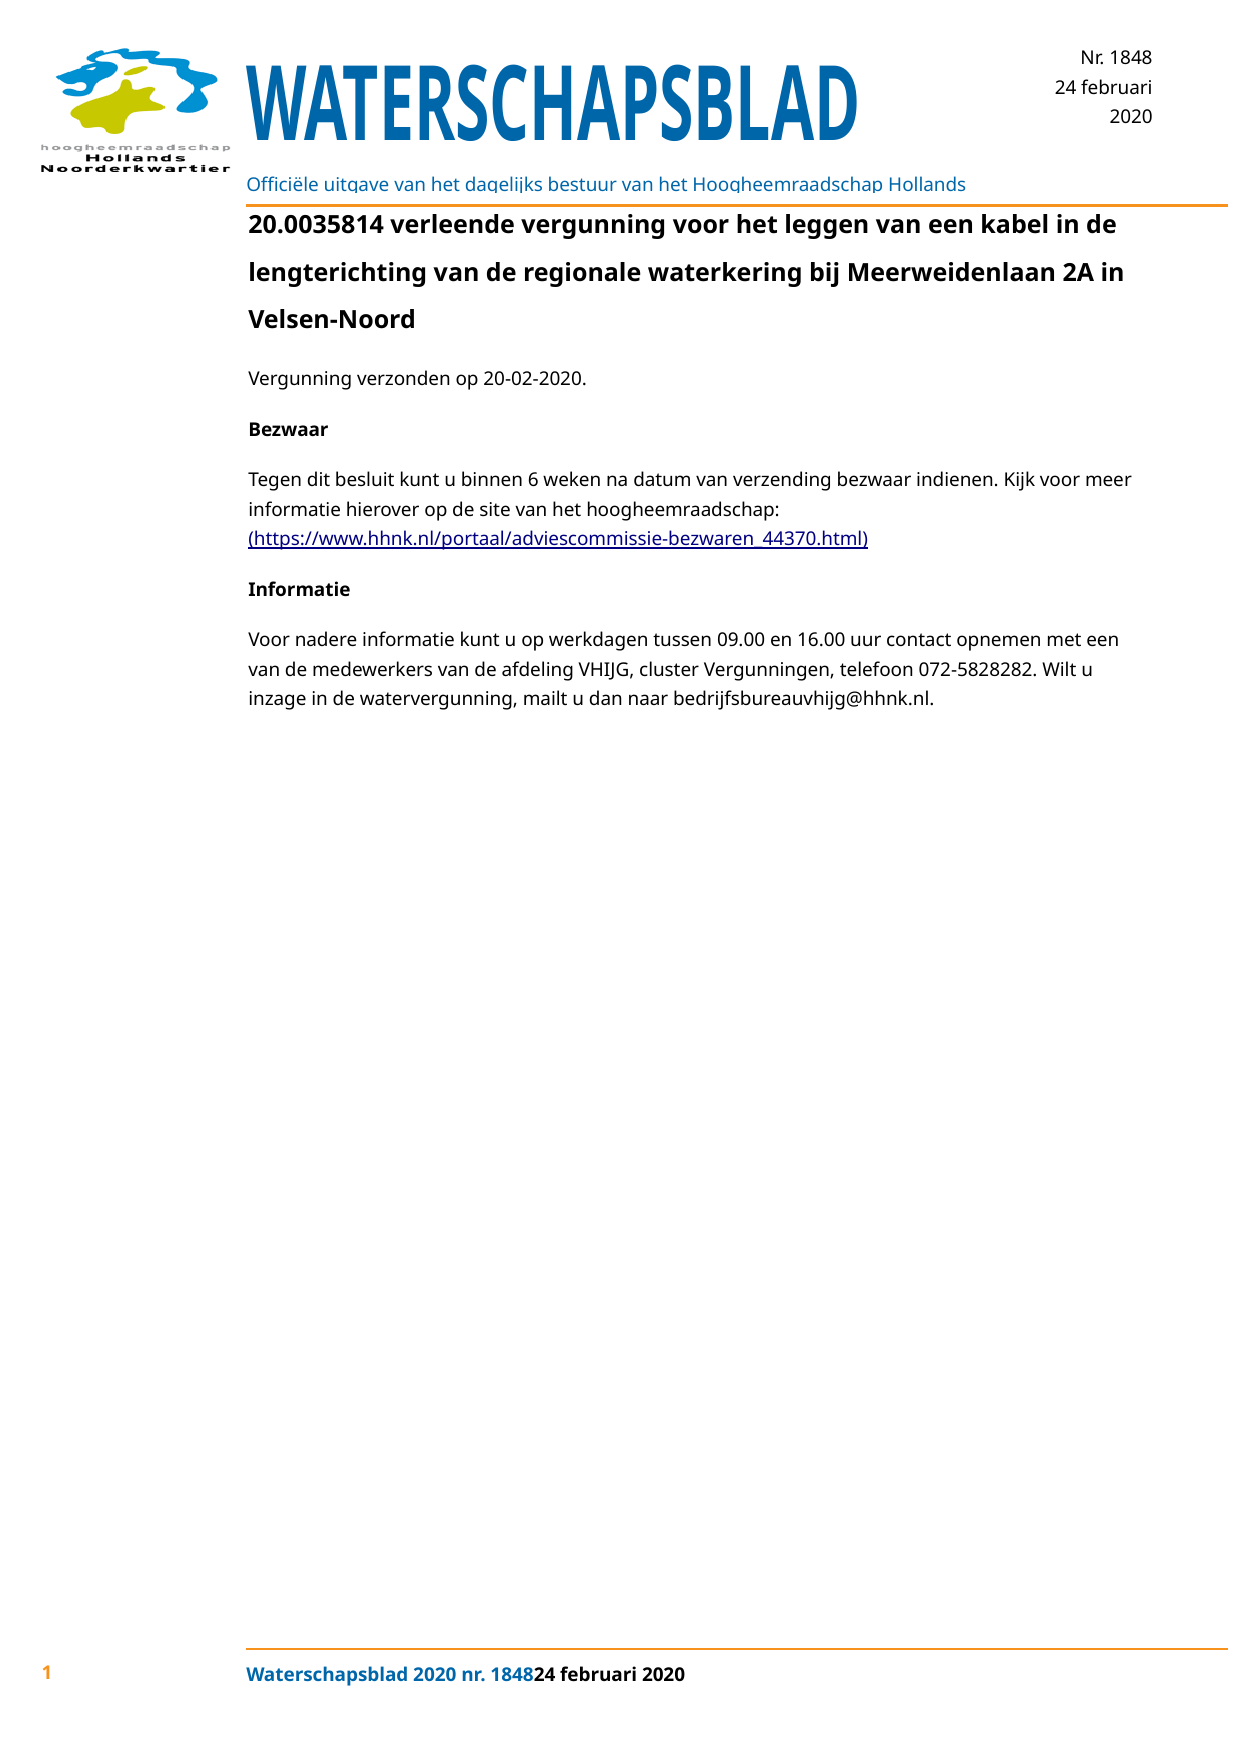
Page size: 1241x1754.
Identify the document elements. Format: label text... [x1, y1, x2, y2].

text Bezwaar [248, 416, 1152, 442]
text Tegen dit besluit kunt u binnen 6 weken na datum van verzending bezwaar indienen. Kijk voor meer informatie hierover op de site van het hoogheemraadschap: (https://www.hhnk.nl/portaal/adviescommissie-bezwaren_44370.html) [248, 466, 1152, 551]
text Vergunning verzonden op 20-02-2020. [248, 366, 1152, 391]
text Informatie [248, 576, 1152, 602]
text Voor nadere informatie kunt u op werkdagen tussen 09.00 en 16.00 uur contact opnemen met een van de medewerkers van de afdeling VHIJG, cluster Vergunningen, telefoon 072-5828282. Wilt u inzage in de watervergunning, mailt u dan naar bedrijfsbureauvhijg@hhnk.nl. [248, 626, 1152, 711]
text 20.0035814 verleende vergunning voor het leggen van een kabel in de lengterichting van de regionale waterkering bij Meerweidenlaan 2A in Velsen-Noord [248, 207, 1152, 336]
picture [41, 47, 231, 172]
